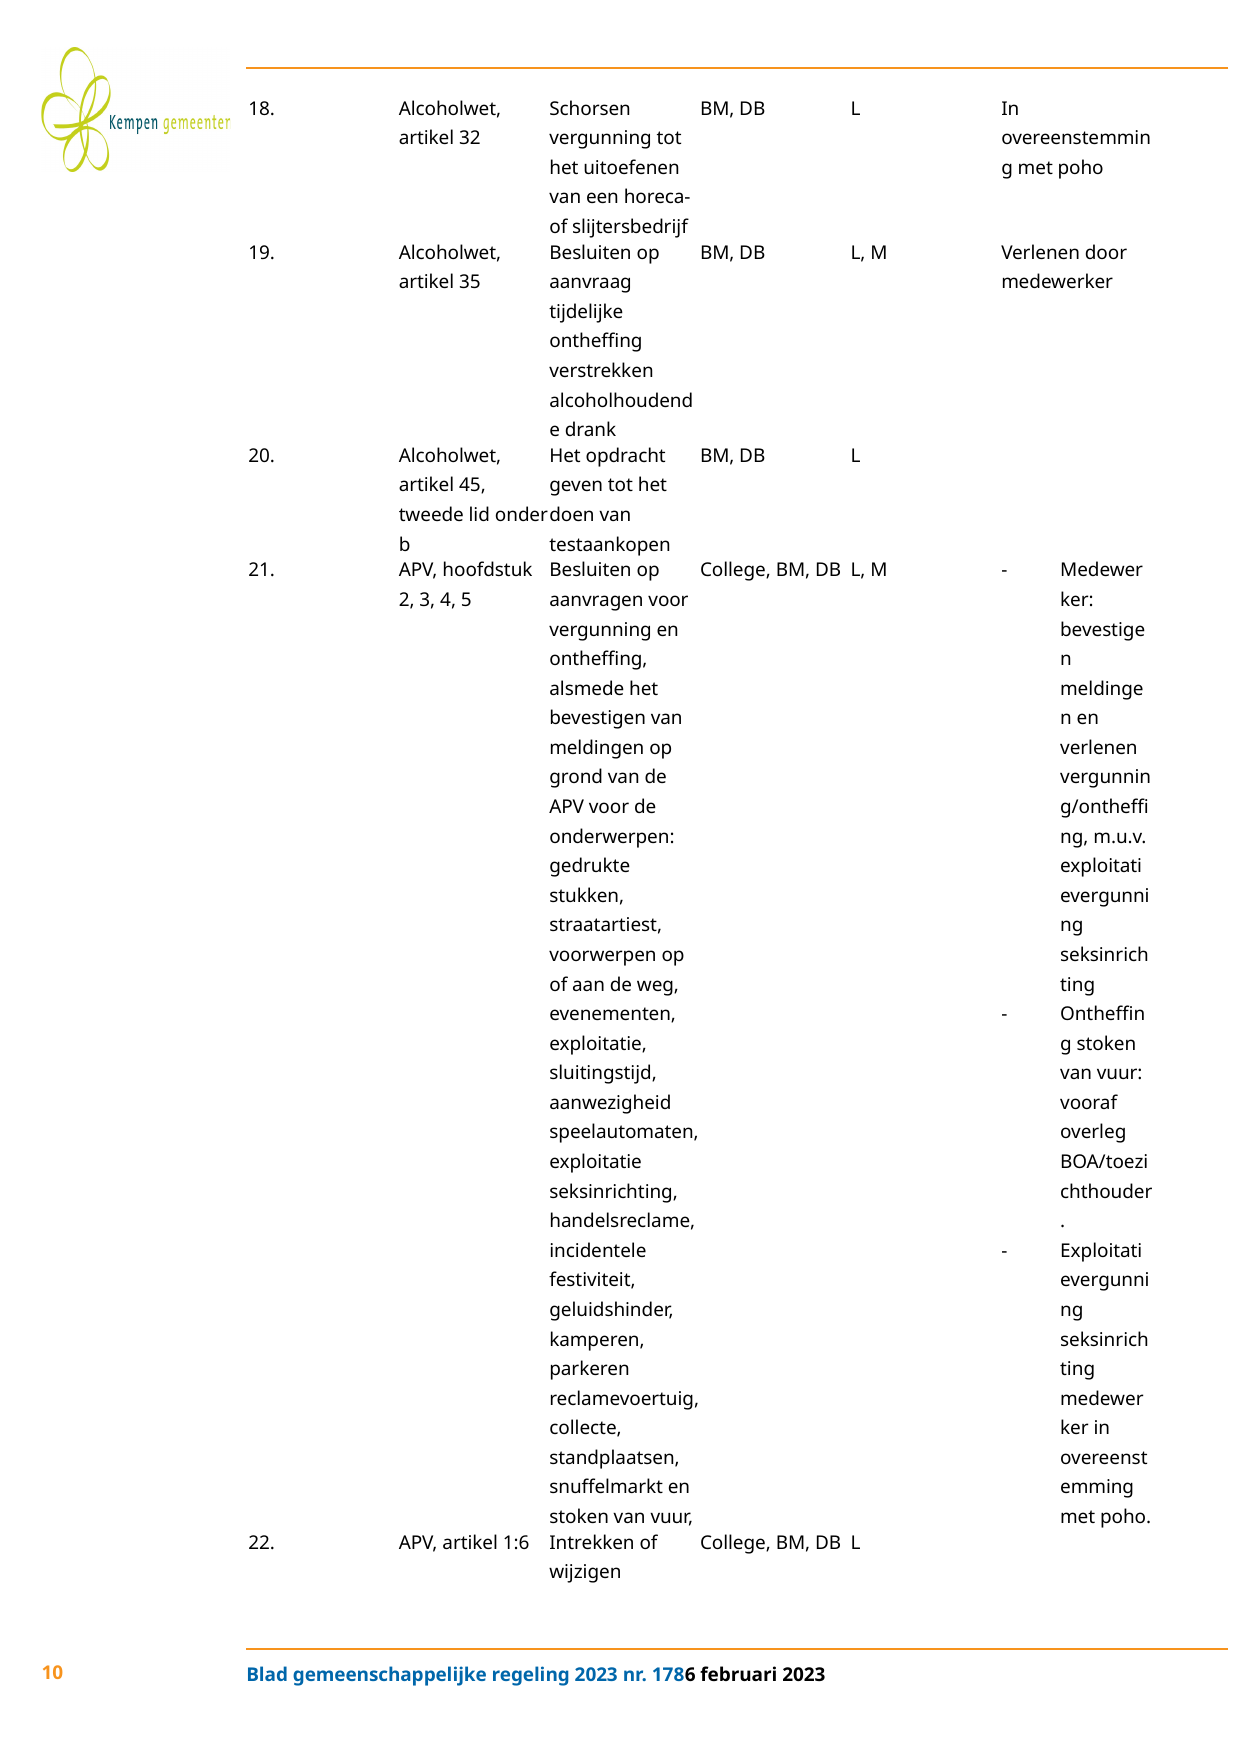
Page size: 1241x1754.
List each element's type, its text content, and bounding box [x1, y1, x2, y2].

table_cell Alcoholwet, artikel 45, tweede lid onder b [399, 442, 549, 557]
table_cell [248, 1529, 398, 1584]
table_cell [248, 239, 398, 442]
picture [41, 47, 231, 172]
table_cell College, BM, DB [700, 1529, 850, 1584]
table_cell Medewerker: bevestigen meldingen en verlenen vergunning/ontheffing, m.u.v. exploitatievergunning seksinrichting Ontheffing stoken van vuur: vooraf overleg BOA/toezichthouder. Exploitatievergunning seksinrichting medewerker in overeenstemming met poho. [1001, 557, 1152, 1529]
table_cell L [850, 1529, 1001, 1584]
table_cell Schorsen vergunning tot het uitoefenen van een horeca- of slijtersbedrijf [549, 95, 700, 239]
table_cell APV, artikel 1:6 [399, 1529, 549, 1584]
table_cell Alcoholwet, artikel 35 [399, 239, 549, 442]
table_cell In overeenstemming met poho [1001, 95, 1152, 239]
table_cell [1001, 442, 1152, 557]
table_cell L, M [850, 239, 1001, 442]
table_cell [248, 557, 398, 1529]
table_cell BM, DB [700, 239, 850, 442]
table_cell College, BM, DB [700, 557, 850, 1529]
table_cell Alcoholwet, artikel 32 [399, 95, 549, 239]
table_cell L [850, 442, 1001, 557]
table_cell L [850, 95, 1001, 239]
table_cell Besluiten op aanvraag tijdelijke ontheffing verstrekken alcoholhoudende drank [549, 239, 700, 442]
table_cell APV, hoofdstuk 2, 3, 4, 5 [399, 557, 549, 1529]
table_cell Besluiten op aanvragen voor vergunning en ontheffing, alsmede het bevestigen van meldingen op grond van de APV voor de onderwerpen: gedrukte stukken, straatartiest, voorwerpen op of aan de weg, evenementen, exploitatie, sluitingstijd, aanwezigheid speelautomaten, exploitatie seksinrichting, handelsreclame, incidentele festiviteit, geluidshinder, kamperen, parkeren reclamevoertuig, collecte, standplaatsen, snuffelmarkt en stoken van vuur, [549, 557, 700, 1529]
table_cell [248, 95, 398, 239]
table_cell Intrekken of wijzigen [549, 1529, 700, 1584]
table_cell Het opdracht geven tot het doen van testaankopen [549, 442, 700, 557]
table_cell [248, 442, 398, 557]
table_cell L, M [850, 557, 1001, 1529]
table_cell BM, DB [700, 95, 850, 239]
table_cell Verlenen door medewerker [1001, 239, 1152, 442]
table_cell BM, DB [700, 442, 850, 557]
table_cell [1001, 1529, 1152, 1584]
